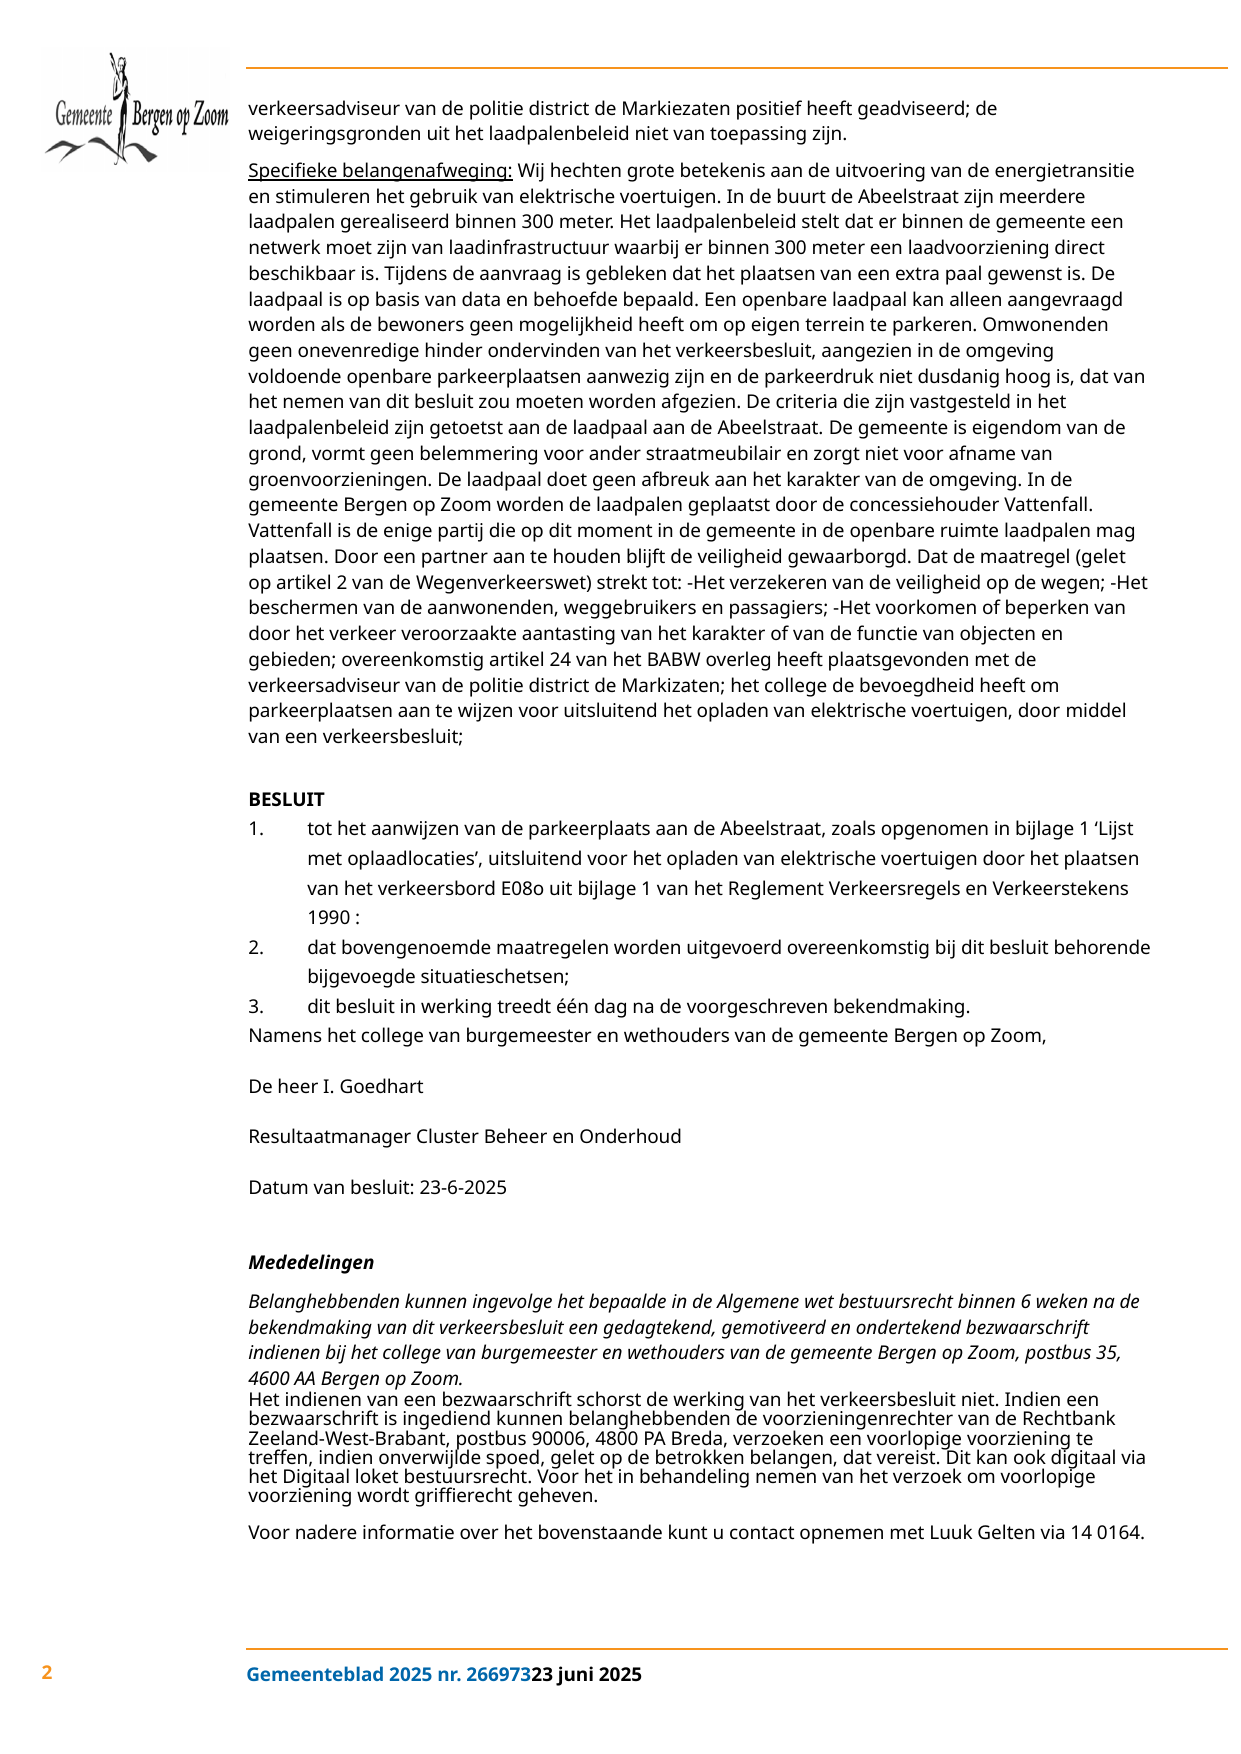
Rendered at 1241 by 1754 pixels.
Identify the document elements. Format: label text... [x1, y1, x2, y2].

list tot het aanwijzen van de parkeerplaats aan de Abeelstraat, zoals opgenomen in bijlage 1 ‘Lijst met oplaadlocaties’, uitsluitend voor het opladen van elektrische voertuigen door het plaatsen van het verkeersbord E08o uit bijlage 1 van het Reglement Verkeersregels en Verkeerstekens 1990 : [248, 816, 1152, 930]
text Specifieke belangenafweging: Wij hechten grote betekenis aan de uitvoering van de energietransitie en stimuleren het gebruik van elektrische voertuigen. In de buurt de Abeelstraat zijn meerdere laadpalen gerealiseerd binnen 300 meter. Het laadpalenbeleid stelt dat er binnen de gemeente een netwerk moet zijn van laadinfrastructuur waarbij er binnen 300 meter een laadvoorziening direct beschikbaar is. Tijdens de aanvraag is gebleken dat het plaatsen van een extra paal gewenst is. De laadpaal is op basis van data en behoefde bepaald. Een openbare laadpaal kan alleen aangevraagd worden als de bewoners geen mogelijkheid heeft om op eigen terrein te parkeren. Omwonenden geen onevenredige hinder ondervinden van het verkeersbesluit, aangezien in de omgeving voldoende openbare parkeerplaatsen aanwezig zijn en de parkeerdruk niet dusdanig hoog is, dat van het nemen van dit besluit zou moeten worden afgezien. De criteria die zijn vastgesteld in het laadpalenbeleid zijn getoetst aan de laadpaal aan de Abeelstraat. De gemeente is eigendom van de grond, vormt geen belemmering voor ander straatmeubilair en zorgt niet voor afname van groenvoorzieningen. De laadpaal doet geen afbreuk aan het karakter van de omgeving. In de gemeente Bergen op Zoom worden de laadpalen geplaatst door de concessiehouder Vattenfall. Vattenfall is de enige partij die op dit moment in de gemeente in de openbare ruimte laadpalen mag plaatsen. Door een partner aan te houden blijft de veiligheid gewaarborgd. Dat de maatregel (gelet op artikel 2 van de Wegenverkeerswet) strekt tot: -Het verzekeren van de veiligheid op de wegen; -Het beschermen van de aanwonenden, weggebruikers en passagiers; -Het voorkomen of beperken van door het verkeer veroorzaakte aantasting van het karakter of van de functie van objecten en gebieden; overeenkomstig artikel 24 van het BABW overleg heeft plaatsgevonden met de verkeersadviseur van de politie district de Markizaten; het college de bevoegdheid heeft om parkeerplaatsen aan te wijzen voor uitsluitend het opladen van elektrische voertuigen, door middel van een verkeersbesluit; [248, 157, 1152, 749]
picture [41, 47, 231, 172]
text Voor nadere informatie over het bovenstaande kunt u contact opnemen met Luuk Gelten via 14 0164. [248, 1524, 1152, 1544]
text Mededelingen [248, 1249, 1152, 1274]
text De heer I. Goedhart [248, 1073, 1152, 1099]
text Belanghebbenden kunnen ingevolge het bepaalde in de Algemene wet bestuursrecht binnen 6 weken na de bekendmaking van dit verkeersbesluit een gedagtekend, gemotiveerd en ondertekend bezwaarschrift indienen bij het college van burgemeester en wethouders van de gemeente Bergen op Zoom, postbus 35, 4600 AA Bergen op Zoom. [248, 1288, 1152, 1391]
text verkeersadviseur van de politie district de Markiezaten positief heeft geadviseerd; de weigeringsgronden uit het laadpalenbeleid niet van toepassing zijn. [248, 95, 1152, 146]
list dat bovengenoemde maatregelen worden uitgevoerd overeenkomstig bij dit besluit behorende bijgevoegde situatieschetsen; [248, 934, 1152, 989]
list dit besluit in werking treedt één dag na de voorgeschreven bekendmaking. [248, 993, 1152, 1019]
text BESLUIT [248, 786, 1152, 812]
text Namens het college van burgemeester en wethouders van de gemeente Bergen op Zoom, [248, 1023, 1152, 1048]
text Het indienen van een bezwaarschrift schorst de werking van het verkeersbesluit niet. Indien een bezwaarschrift is ingediend kunnen belanghebbenden de voorzieningenrechter van de Rechtbank Zeeland-West-Brabant, postbus 90006, 4800 PA Breda, verzoeken een voorlopige voorziening te treffen, indien onverwijlde spoed, gelet op de betrokken belangen, dat vereist. Dit kan ook digitaal via het Digitaal loket bestuursrecht. Voor het in behandeling nemen van het verzoek om voorlopige voorziening wordt griffierecht geheven. [248, 1391, 1152, 1507]
text Datum van besluit: 23-6-2025 [248, 1174, 1152, 1199]
text Resultaatmanager Cluster Beheer en Onderhoud [248, 1123, 1152, 1149]
